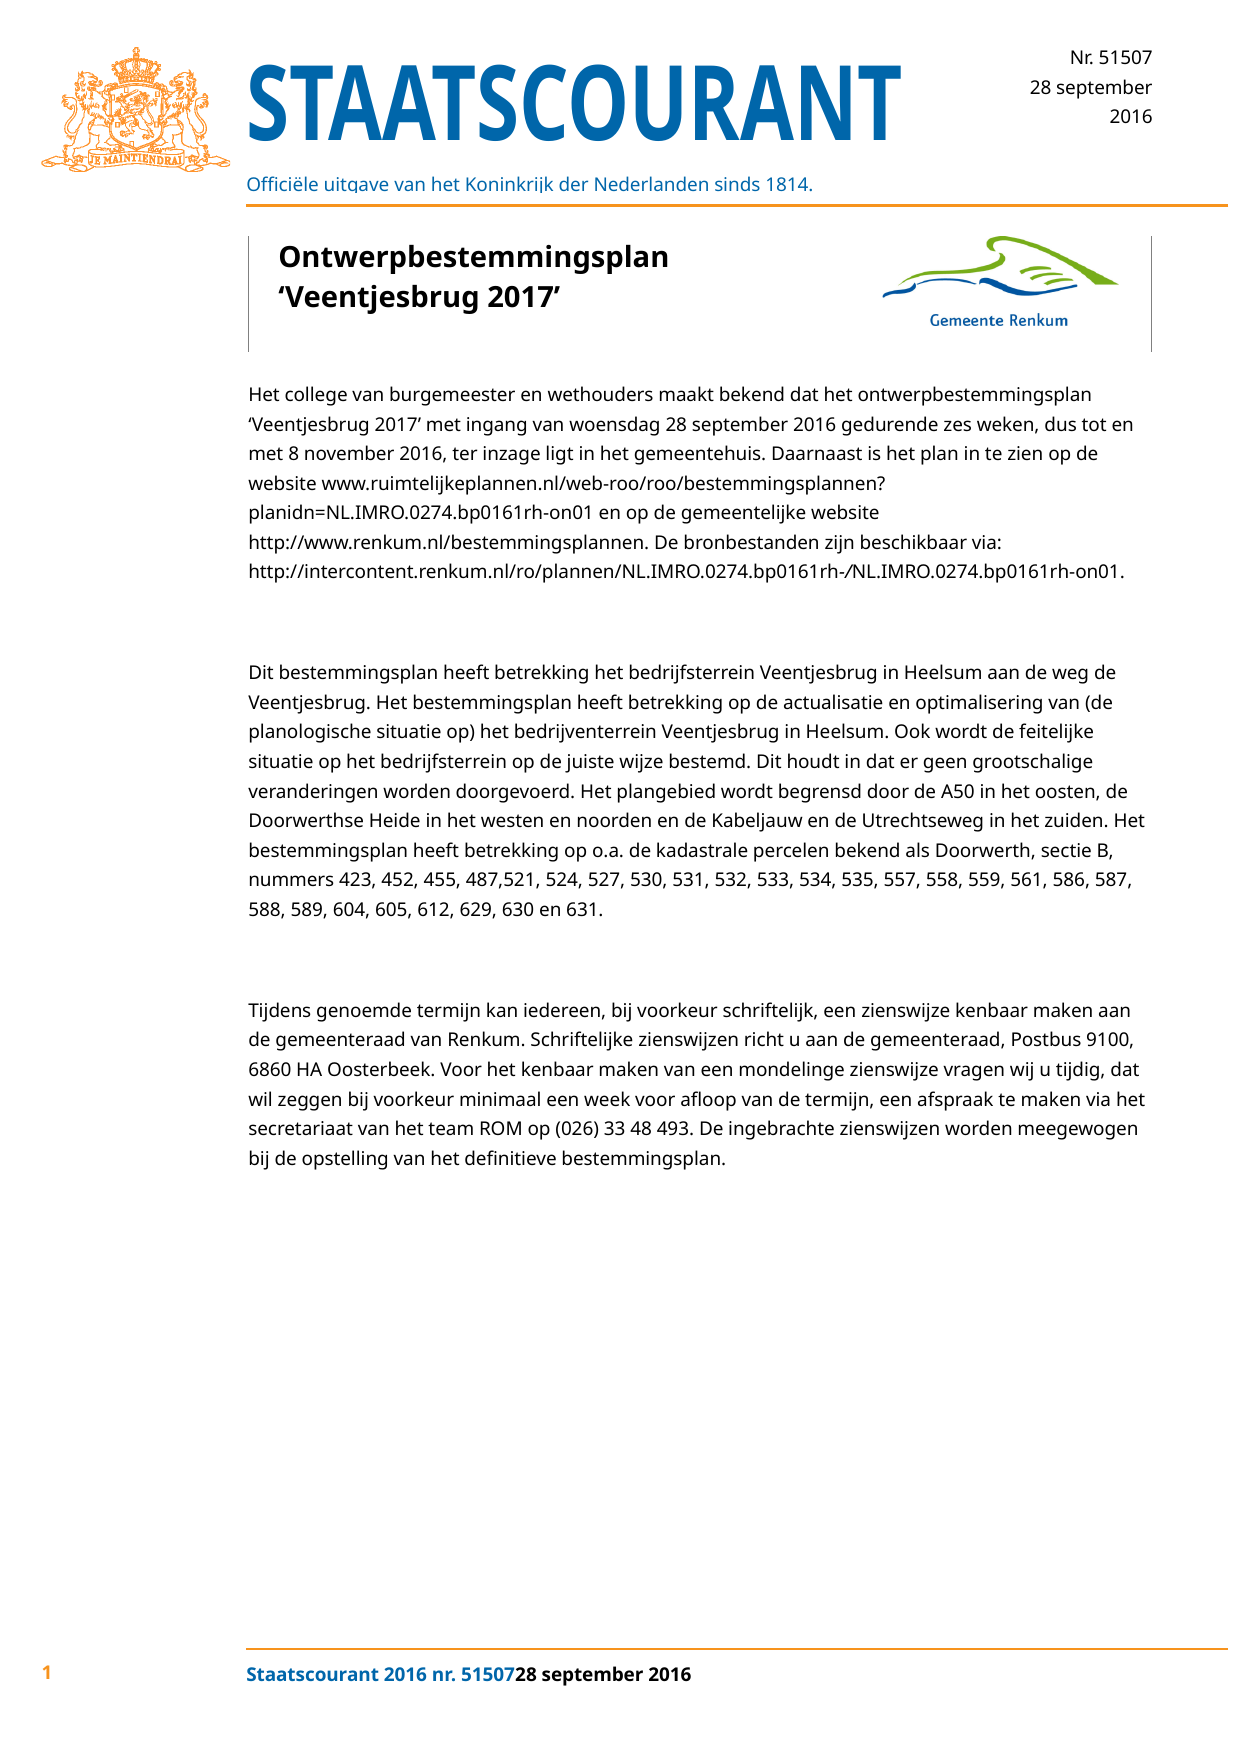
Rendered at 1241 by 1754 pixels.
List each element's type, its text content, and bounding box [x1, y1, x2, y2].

picture [882, 236, 1119, 326]
text Het college van burgemeester en wethouders maakt bekend dat het ontwerpbestemmingsplan ‘Veentjesbrug 2017’ met ingang van woensdag 28 september 2016 gedurende zes weken, dus tot en met 8 november 2016, ter inzage ligt in het gemeentehuis. Daarnaast is het plan in te zien op de website www.ruimtelijkeplannen.nl/web-roo/roo/bestemmingsplannen?planidn=NL.IMRO.0274.bp0161rh-on01 en op de gemeentelijke website http://www.renkum.nl/bestemmingsplannen. De bronbestanden zijn beschikbaar via: http://intercontent.renkum.nl/ro/plannen/NL.IMRO.0274.bp0161rh-/NL.IMRO.0274.bp0161rh-on01. [248, 381, 1152, 584]
table_header Ontwerpbestemmingsplan ‘Veentjesbrug 2017’ [249, 236, 850, 352]
text Tijdens genoemde termijn kan iedereen, bij voorkeur schriftelijk, een zienswijze kenbaar maken aan de gemeenteraad van Renkum. Schriftelijke zienswijzen richt u aan de gemeenteraad, Postbus 9100, 6860 HA Oosterbeek. Voor het kenbaar maken van een mondelinge zienswijze vragen wij u tijdig, dat wil zeggen bij voorkeur minimaal een week voor afloop van de termijn, een afspraak te maken via het secretariaat van het team ROM op (026) 33 48 493. De ingebrachte zienswijzen worden meegewogen bij de opstelling van het definitieve bestemmingsplan. [248, 997, 1152, 1171]
picture [41, 47, 231, 172]
text Dit bestemmingsplan heeft betrekking het bedrijfsterrein Veentjesbrug in Heelsum aan de weg de Veentjesbrug. Het bestemmingsplan heeft betrekking op de actualisatie en optimalisering van (de planologische situatie op) het bedrijventerrein Veentjesbrug in Heelsum. Ook wordt de feitelijke situatie op het bedrijfsterrein op de juiste wijze bestemd. Dit houdt in dat er geen grootschalige veranderingen worden doorgevoerd. Het plangebied wordt begrensd door de A50 in het oosten, de Doorwerthse Heide in het westen en noorden en de Kabeljauw en de Utrechtseweg in het zuiden. Het bestemmingsplan heeft betrekking op o.a. de kadastrale percelen bekend als Doorwerth, sectie B, nummers 423, 452, 455, 487,521, 524, 527, 530, 531, 532, 533, 534, 535, 557, 558, 559, 561, 586, 587, 588, 589, 604, 605, 612, 629, 630 en 631. [248, 659, 1152, 922]
table_header [850, 236, 1151, 352]
